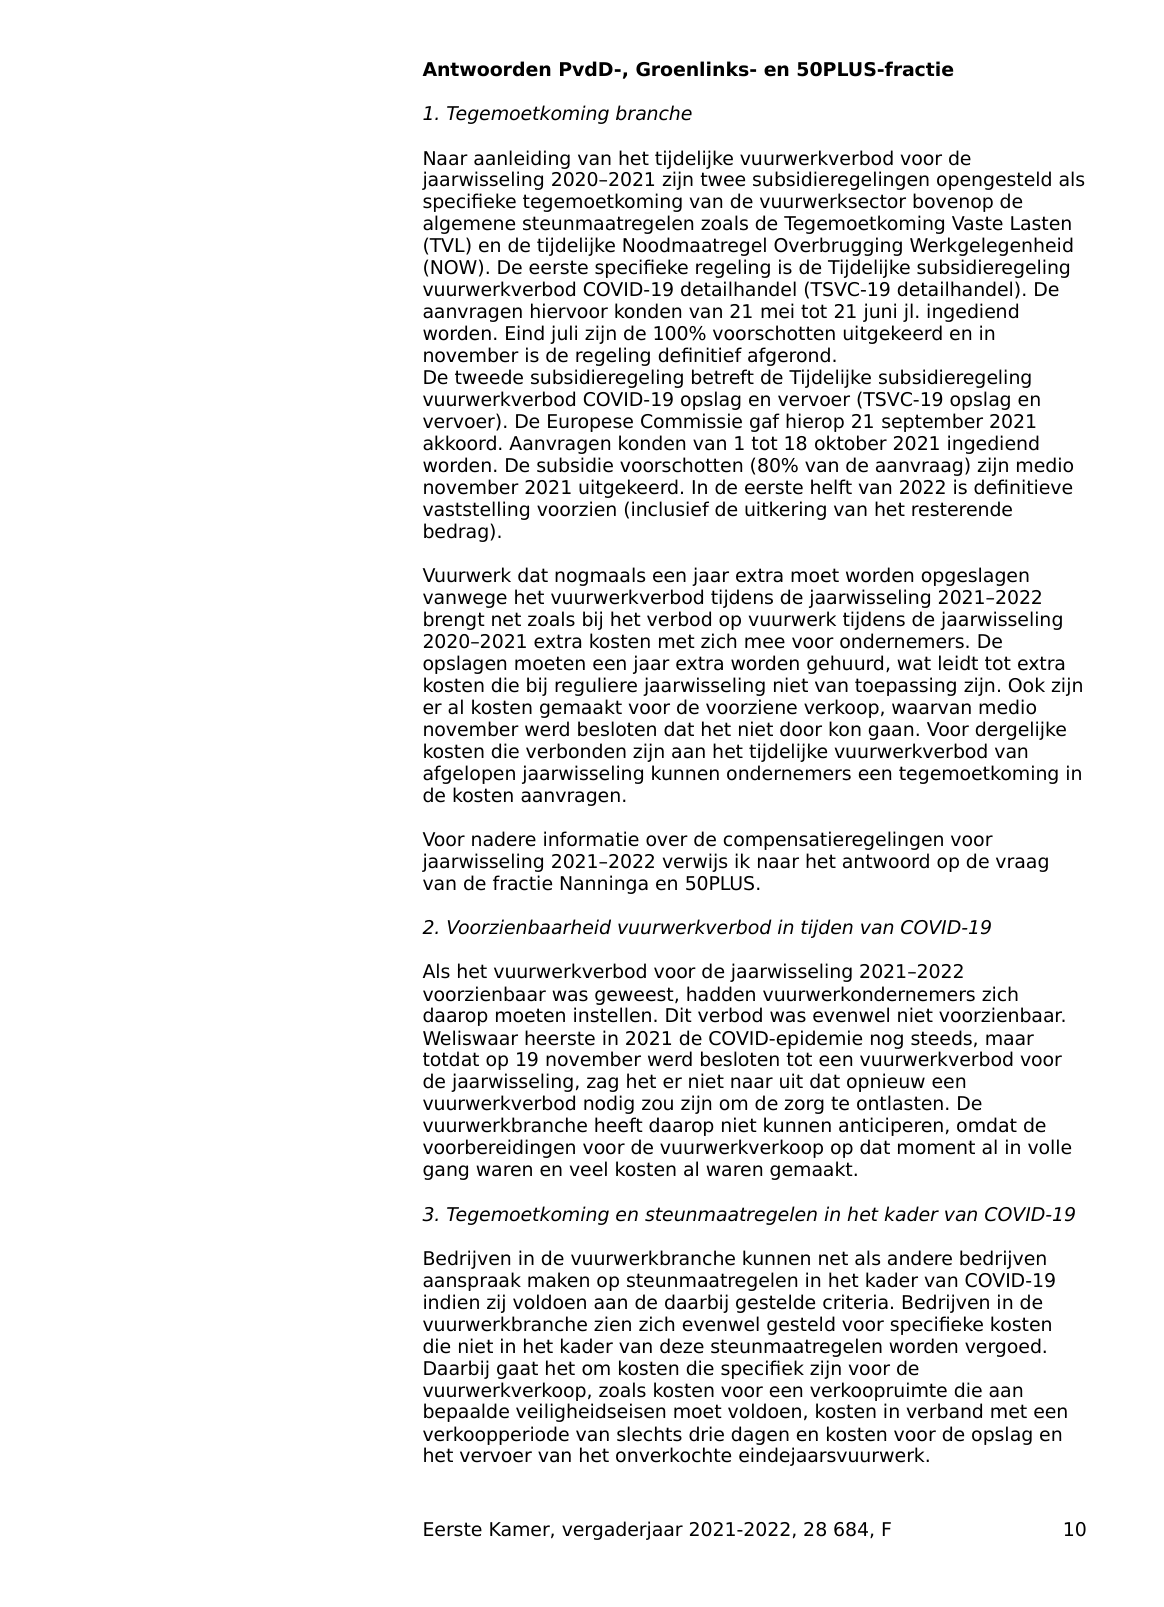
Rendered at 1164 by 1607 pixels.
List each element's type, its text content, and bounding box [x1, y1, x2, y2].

text De tweede subsidieregeling betreft de Tijdelijke subsidieregeling vuurwerkverbod COVID-19 opslag en vervoer (TSVC-19 opslag en vervoer). De Europese Commissie gaf hierop 21 september 2021 akkoord. Aanvragen konden van 1 tot 18 oktober 2021 ingediend worden. De subsidie voorschotten (80% van de aanvraag) zijn medio november 2021 uitgekeerd. In de eerste helft van 2022 is definitieve vaststelling voorzien (inclusief de uitkering van het resterende bedrag). [422, 367, 1087, 543]
subtitle Antwoorden PvdD-, Groenlinks- en 50PLUS-fractie [422, 59, 1087, 81]
text Vuurwerk dat nogmaals een jaar extra moet worden opgeslagen vanwege het vuurwerkverbod tijdens de jaarwisseling 2021–2022 brengt net zoals bij het verbod op vuurwerk tijdens de jaarwisseling 2020–2021 extra kosten met zich mee voor ondernemers. De opslagen moeten een jaar extra worden gehuurd, wat leidt tot extra kosten die bij reguliere jaarwisseling niet van toepassing zijn. Ook zijn er al kosten gemaakt voor de voorziene verkoop, waarvan medio november werd besloten dat het niet door kon gaan. Voor dergelijke kosten die verbonden zijn aan het tijdelijke vuurwerkverbod van afgelopen jaarwisseling kunnen ondernemers een tegemoetkoming in de kosten aanvragen. [422, 565, 1087, 807]
subtitle 2. Voorzienbaarheid vuurwerkverbod in tijden van COVID-19 [422, 917, 1087, 939]
text Als het vuurwerkverbod voor de jaarwisseling 2021–2022 voorzienbaar was geweest, hadden vuurwerkondernemers zich daarop moeten instellen. Dit verbod was evenwel niet voorzienbaar. Weliswaar heerste in 2021 de COVID-epidemie nog steeds, maar totdat op 19 november werd besloten tot een vuurwerkverbod voor de jaarwisseling, zag het er niet naar uit dat opnieuw een vuurwerkverbod nodig zou zijn om de zorg te ontlasten. De vuurwerkbranche heeft daarop niet kunnen anticiperen, omdat de voorbereidingen voor de vuurwerkverkoop op dat moment al in volle gang waren en veel kosten al waren gemaakt. [422, 961, 1087, 1181]
subtitle 1. Tegemoetkoming branche [422, 103, 1087, 125]
subtitle 3. Tegemoetkoming en steunmaatregelen in het kader van COVID-19 [422, 1203, 1087, 1225]
text Voor nadere informatie over de compensatieregelingen voor jaarwisseling 2021–2022 verwijs ik naar het antwoord op de vraag van de fractie Nanninga en 50PLUS. [422, 829, 1087, 895]
text Naar aanleiding van het tijdelijke vuurwerkverbod voor de jaarwisseling 2020–2021 zijn twee subsidieregelingen opengesteld als specifieke tegemoetkoming van de vuurwerksector bovenop de algemene steunmaatregelen zoals de Tegemoetkoming Vaste Lasten (TVL) en de tijdelijke Noodmaatregel Overbrugging Werkgelegenheid (NOW). De eerste specifieke regeling is de Tijdelijke subsidieregeling vuurwerkverbod COVID-19 detailhandel (TSVC-19 detailhandel). De aanvragen hiervoor konden van 21 mei tot 21 juni jl. ingediend worden. Eind juli zijn de 100% voorschotten uitgekeerd en in november is de regeling definitief afgerond. [422, 147, 1087, 367]
text Bedrijven in de vuurwerkbranche kunnen net als andere bedrijven aanspraak maken op steunmaatregelen in het kader van COVID-19 indien zij voldoen aan de daarbij gestelde criteria. Bedrijven in de vuurwerkbranche zien zich evenwel gesteld voor specifieke kosten die niet in het kader van deze steunmaatregelen worden vergoed. Daarbij gaat het om kosten die specifiek zijn voor de vuurwerkverkoop, zoals kosten voor een verkoopruimte die aan bepaalde veiligheidseisen moet voldoen, kosten in verband met een verkoopperiode van slechts drie dagen en kosten voor de opslag en het vervoer van het onverkochte eindejaarsvuurwerk. [422, 1248, 1087, 1467]
